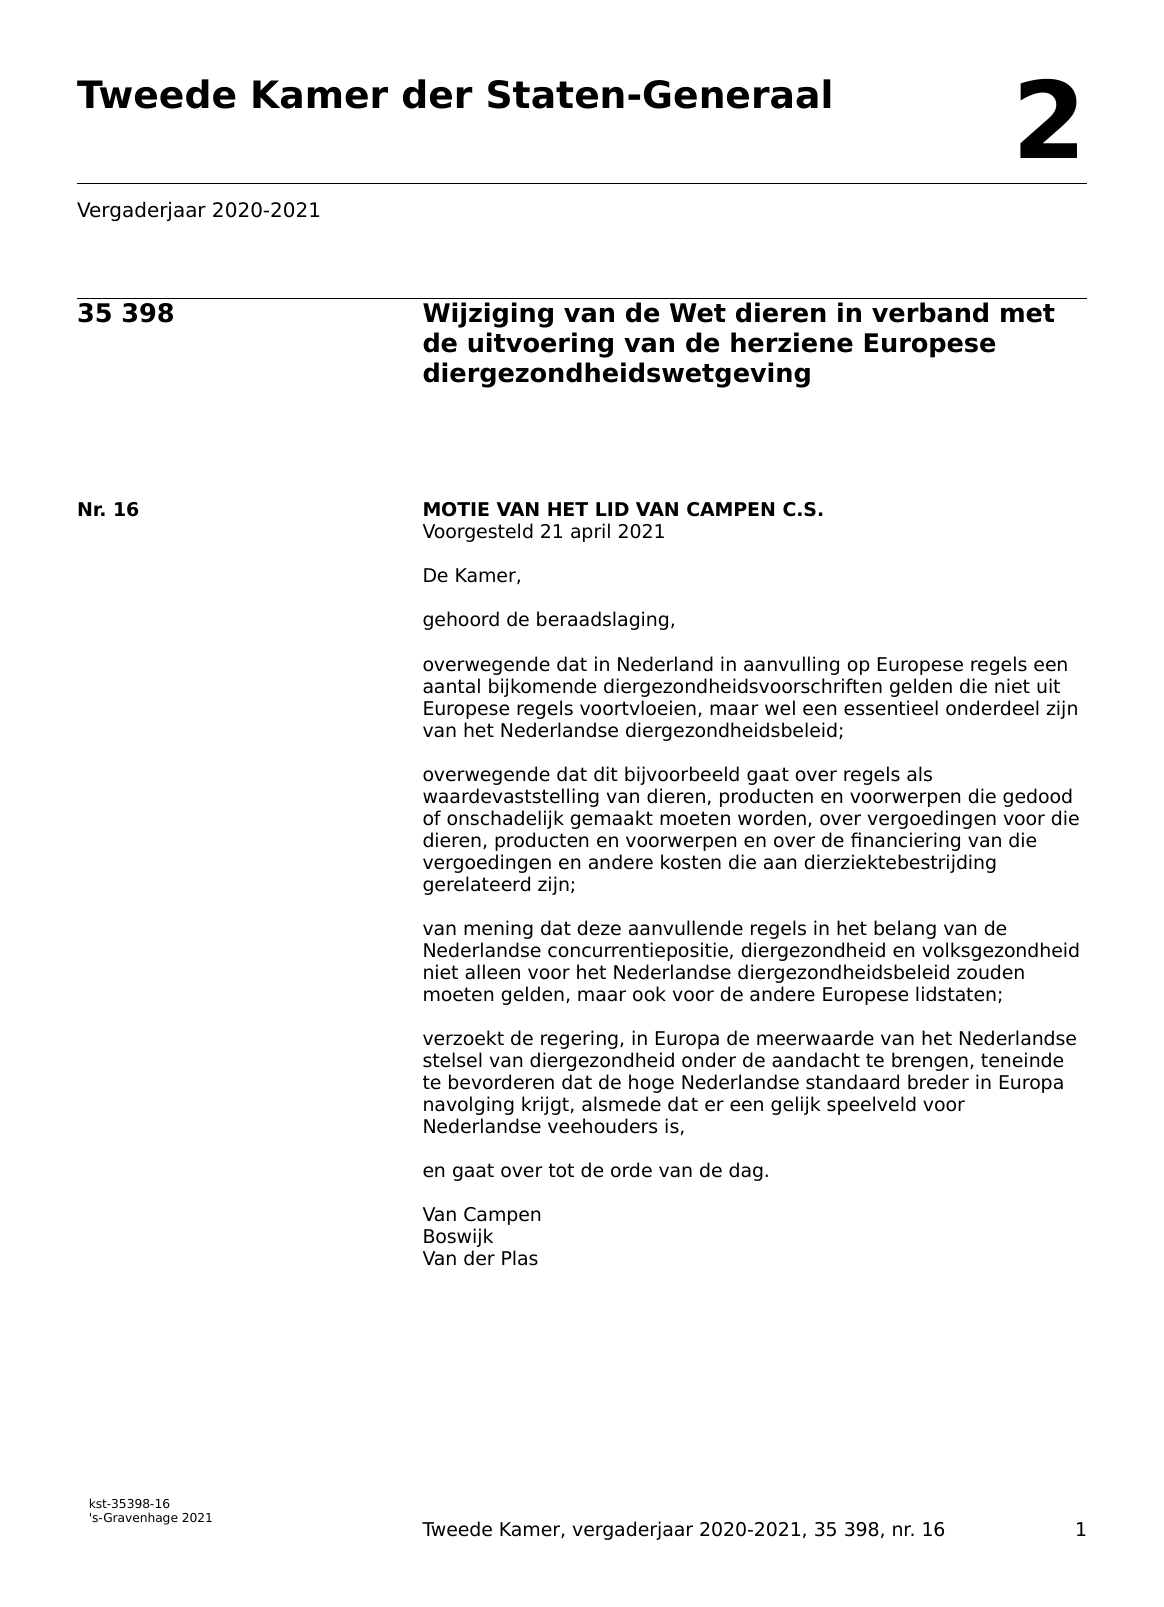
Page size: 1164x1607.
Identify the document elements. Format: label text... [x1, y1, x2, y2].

subtitle Nr. 16 MOTIE VAN HET LID VAN CAMPEN C.S. [77, 499, 1087, 521]
table_header 2 [886, 59, 1087, 183]
text Voorgesteld 21 april 2021 [422, 521, 1087, 543]
text verzoekt de regering, in Europa de meerwaarde van het Nederlandse stelsel van diergezondheid onder de aandacht te brengen, teneinde te bevorderen dat de hoge Nederlandse standaard breder in Europa navolging krijgt, alsmede dat er een gelijk speelveld voor Nederlandse veehouders is, [422, 1028, 1087, 1138]
text Van Campen [422, 1204, 1087, 1226]
table_cell Vergaderjaar 2020-2021 [77, 184, 1087, 298]
text overwegende dat dit bijvoorbeeld gaat over regels als waardevaststelling van dieren, producten en voorwerpen die gedood of onschadelijk gemaakt moeten worden, over vergoedingen voor die dieren, producten en voorwerpen en over de financiering van die vergoedingen en andere kosten die aan dierziektebestrijding gerelateerd zijn; [422, 764, 1087, 896]
text Van der Plas [422, 1248, 1087, 1270]
table_header Tweede Kamer der Staten-Generaal [77, 59, 886, 183]
text 's-Gravenhage 2021 [88, 1511, 323, 1525]
text en gaat over tot de orde van de dag. [422, 1160, 1087, 1182]
subtitle 35 398 Wijziging van de Wet dieren in verband met de uitvoering van de herziene Europese diergezondheidswetgeving [77, 299, 1087, 388]
text De Kamer, [422, 565, 1087, 587]
text gehoord de beraadslaging, [422, 609, 1087, 631]
text overwegende dat in Nederland in aanvulling op Europese regels een aantal bijkomende diergezondheidsvoorschriften gelden die niet uit Europese regels voortvloeien, maar wel een essentieel onderdeel zijn van het Nederlandse diergezondheidsbeleid; [422, 653, 1087, 741]
text kst-35398-16 [88, 1497, 323, 1511]
text van mening dat deze aanvullende regels in het belang van de Nederlandse concurrentiepositie, diergezondheid en volksgezondheid niet alleen voor het Nederlandse diergezondheidsbeleid zouden moeten gelden, maar ook voor de andere Europese lidstaten; [422, 918, 1087, 1006]
text Boswijk [422, 1226, 1087, 1248]
